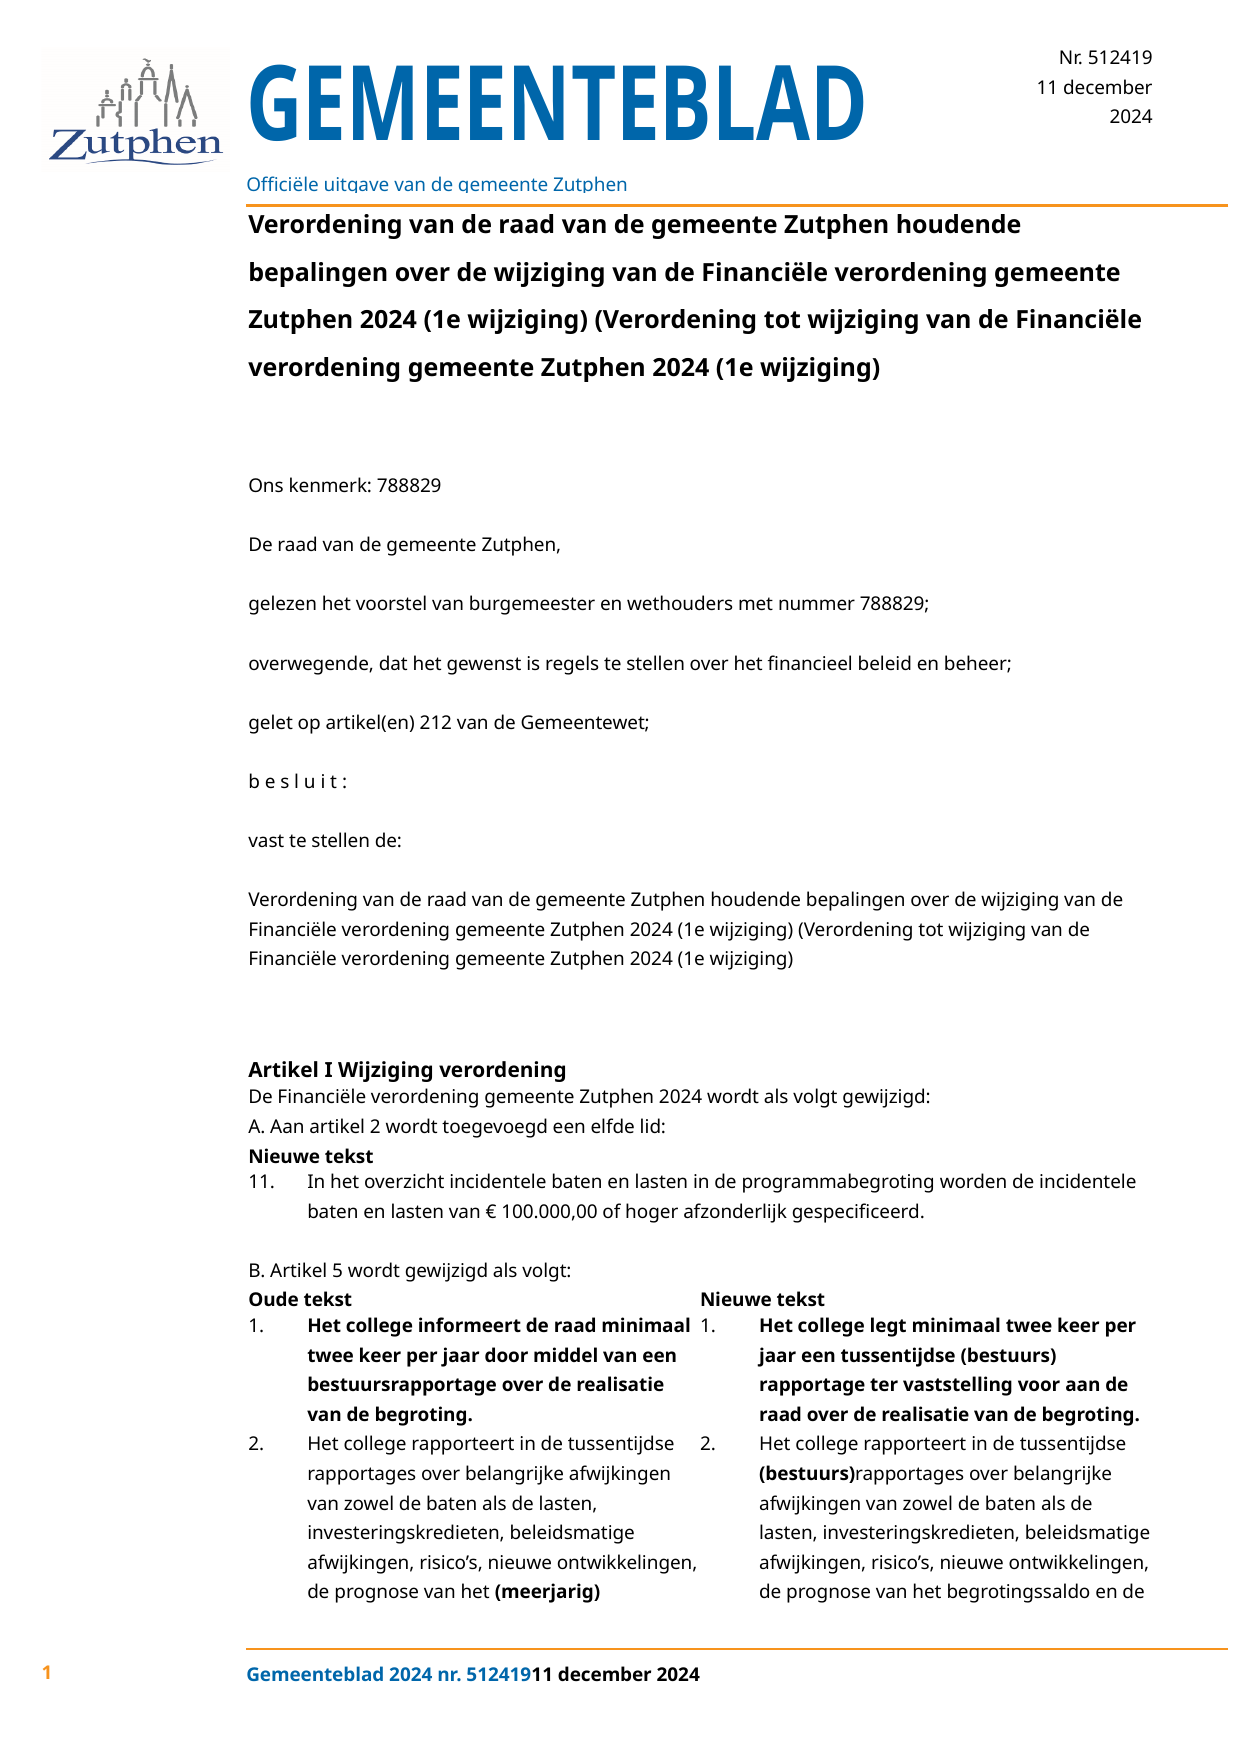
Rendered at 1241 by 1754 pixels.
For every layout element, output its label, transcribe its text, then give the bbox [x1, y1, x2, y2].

text De raad van de gemeente Zutphen, [248, 531, 1152, 557]
table_header Nieuwe tekst [700, 1286, 1152, 1312]
text Verordening van de raad van de gemeente Zutphen houdende bepalingen over de wijziging van de Financiële verordening gemeente Zutphen 2024 (1e wijziging) (Verordening tot wijziging van de Financiële verordening gemeente Zutphen 2024 (1e wijziging) [248, 886, 1152, 971]
text Verordening van de raad van de gemeente Zutphen houdende bepalingen over de wijziging van de Financiële verordening gemeente Zutphen 2024 (1e wijziging) (Verordening tot wijziging van de Financiële verordening gemeente Zutphen 2024 (1e wijziging) [248, 207, 1152, 384]
table_cell In het overzicht incidentele baten en lasten in de programmabegroting worden de incidentele baten en lasten van € 100.000,00 of hoger afzonderlijk gespecificeerd. [248, 1169, 1152, 1224]
text gelezen het voorstel van burgemeester en wethouders met nummer 788829; [248, 591, 1152, 616]
text De Financiële verordening gemeente Zutphen 2024 wordt als volgt gewijzigd: [248, 1084, 1152, 1109]
text Ons kenmerk: 788829 [248, 472, 1152, 498]
text overwegende, dat het gewenst is regels te stellen over het financieel beleid en beheer; [248, 650, 1152, 676]
text B. Artikel 5 wordt gewijzigd als volgt: [248, 1257, 1152, 1282]
table_cell Het college legt minimaal twee keer per jaar een tussentijdse (bestuurs) rapportage ter vaststelling voor aan de raad over de realisatie van de begroting. Het college rapporteert in de tussentijdse (bestuurs)rapportages over belangrijke afwijkingen van zowel de baten als de lasten, investeringskredieten, beleidsmatige afwijkingen, risico’s, nieuwe ontwikkelingen, de prognose van het begrotingssaldo en de [700, 1312, 1152, 1604]
text A. Aan artikel 2 wordt toegevoegd een elfde lid: [248, 1113, 1152, 1139]
table_header Nieuwe tekst [248, 1143, 1152, 1169]
text vast te stellen de: [248, 827, 1152, 853]
text gelet op artikel(en) 212 van de Gemeentewet; [248, 709, 1152, 735]
table_header Oude tekst [248, 1286, 700, 1312]
picture [41, 47, 231, 172]
text Artikel I Wijziging verordening [248, 1055, 1152, 1084]
text b e s l u i t : [248, 768, 1152, 794]
table_cell Het college informeert de raad minimaal twee keer per jaar door middel van een bestuursrapportage over de realisatie van de begroting. Het college rapporteert in de tussentijdse rapportages over belangrijke afwijkingen van zowel de baten als de lasten, investeringskredieten, beleidsmatige afwijkingen, risico’s, nieuwe ontwikkelingen, de prognose van het (meerjarig) [248, 1312, 700, 1604]
